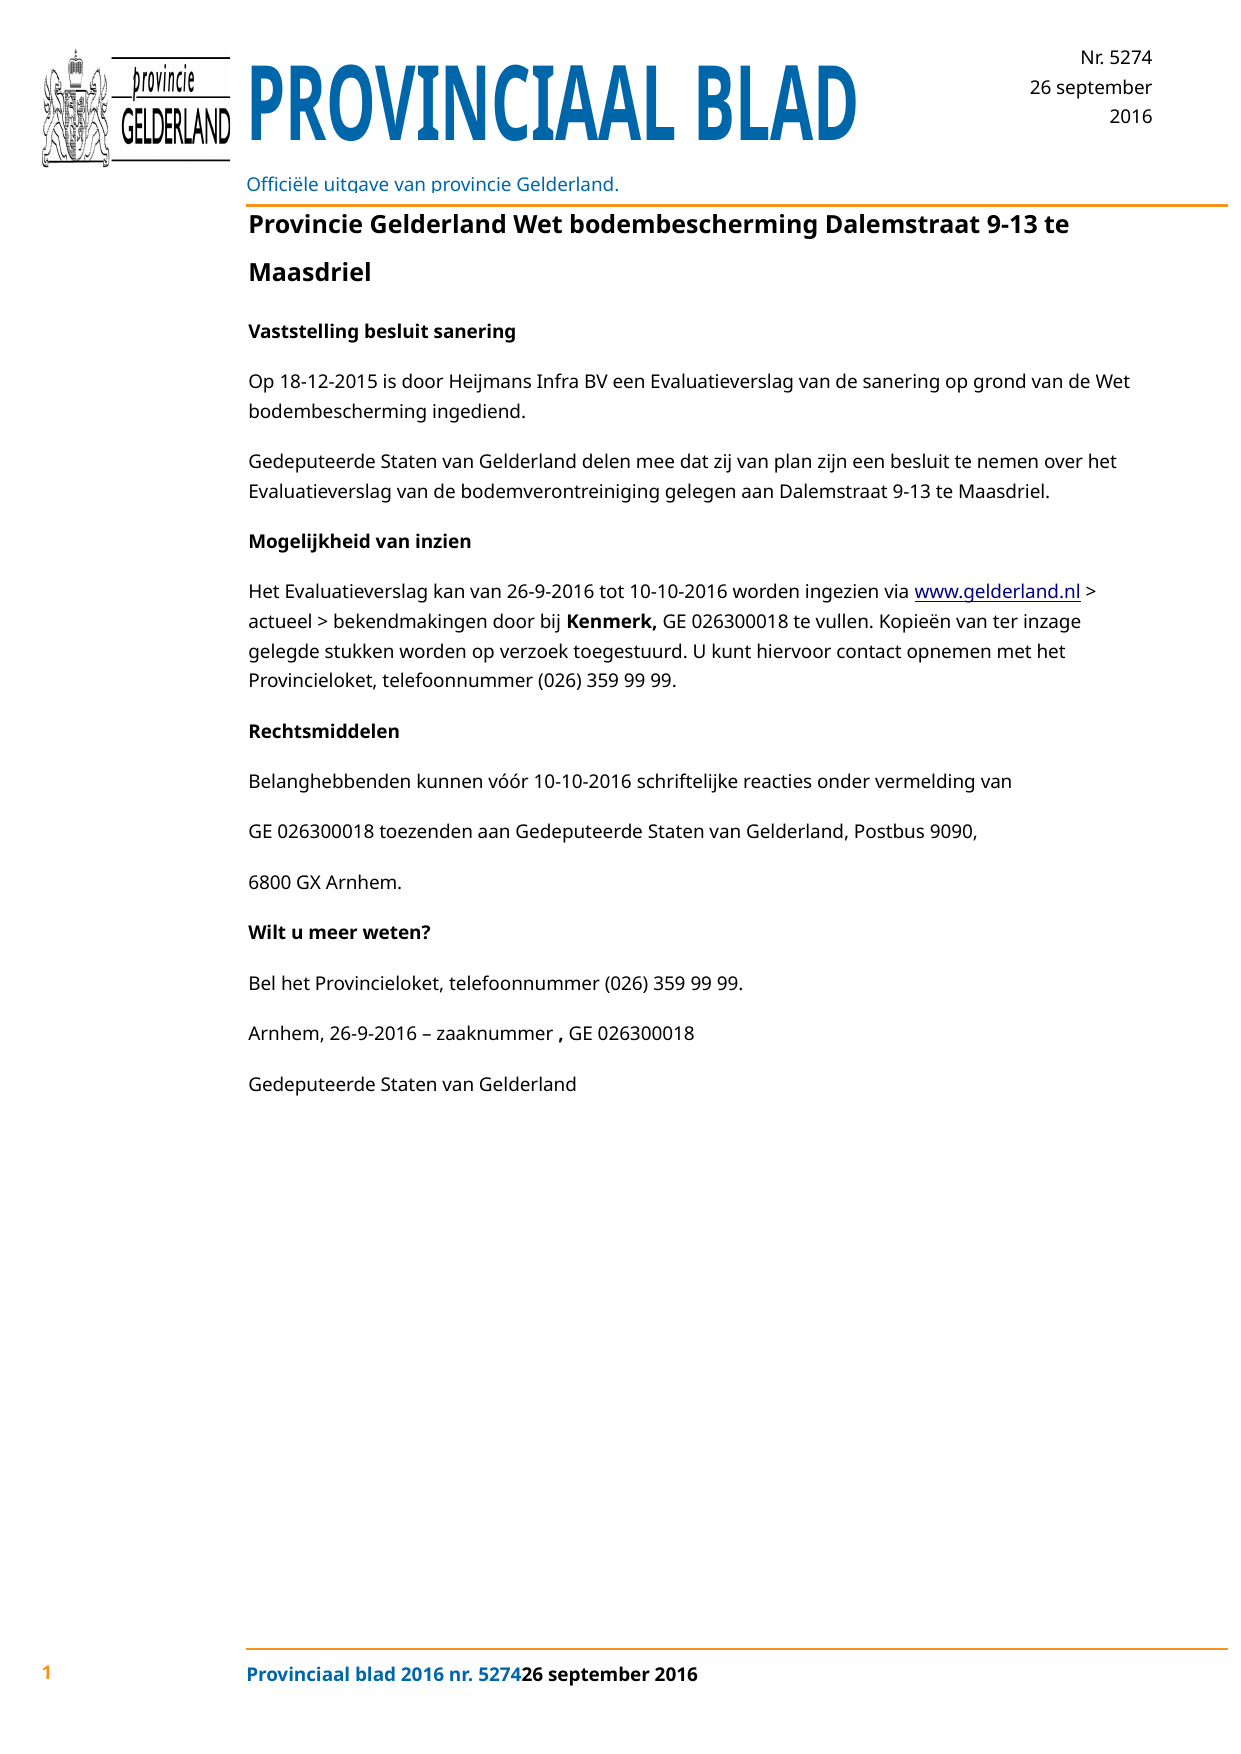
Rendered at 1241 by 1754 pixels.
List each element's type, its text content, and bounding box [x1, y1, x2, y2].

text 6800 GX Arnhem. [248, 869, 1152, 895]
text Bel het Provincieloket, telefoonnummer (026) 359 99 99. [248, 970, 1152, 996]
picture [41, 47, 231, 172]
text Op 18-12-2015 is door Heijmans Infra BV een Evaluatieverslag van de sanering op grond van de Wet bodembescherming ingediend. [248, 368, 1152, 424]
text Gedeputeerde Staten van Gelderland [248, 1071, 1152, 1097]
text Het Evaluatieverslag kan van 26-9-2016 tot 10-10-2016 worden ingezien via www.gelderland.nl > actueel > bekendmakingen door bij Kenmerk, GE 026300018 te vullen. Kopieën van ter inzage gelegde stukken worden op verzoek toegestuurd. U kunt hiervoor contact opnemen met het Provincieloket, telefoonnummer (026) 359 99 99. [248, 579, 1152, 693]
text Belanghebbenden kunnen vóór 10-10-2016 schriftelijke reacties onder vermelding van [248, 768, 1152, 794]
text Provincie Gelderland Wet bodembescherming Dalemstraat 9-13 te Maasdriel [248, 207, 1152, 288]
text Gedeputeerde Staten van Gelderland delen mee dat zij van plan zijn een besluit te nemen over het Evaluatieverslag van de bodemverontreiniging gelegen aan Dalemstraat 9-13 te Maasdriel. [248, 448, 1152, 504]
text Wilt u meer weten? [248, 919, 1152, 945]
text GE 026300018 toezenden aan Gedeputeerde Staten van Gelderland, Postbus 9090, [248, 819, 1152, 844]
text Rechtsmiddelen [248, 718, 1152, 744]
text Arnhem, 26-9-2016 – zaaknummer , GE 026300018 [248, 1020, 1152, 1046]
text Vaststelling besluit sanering [248, 318, 1152, 344]
text Mogelijkheid van inzien [248, 528, 1152, 554]
